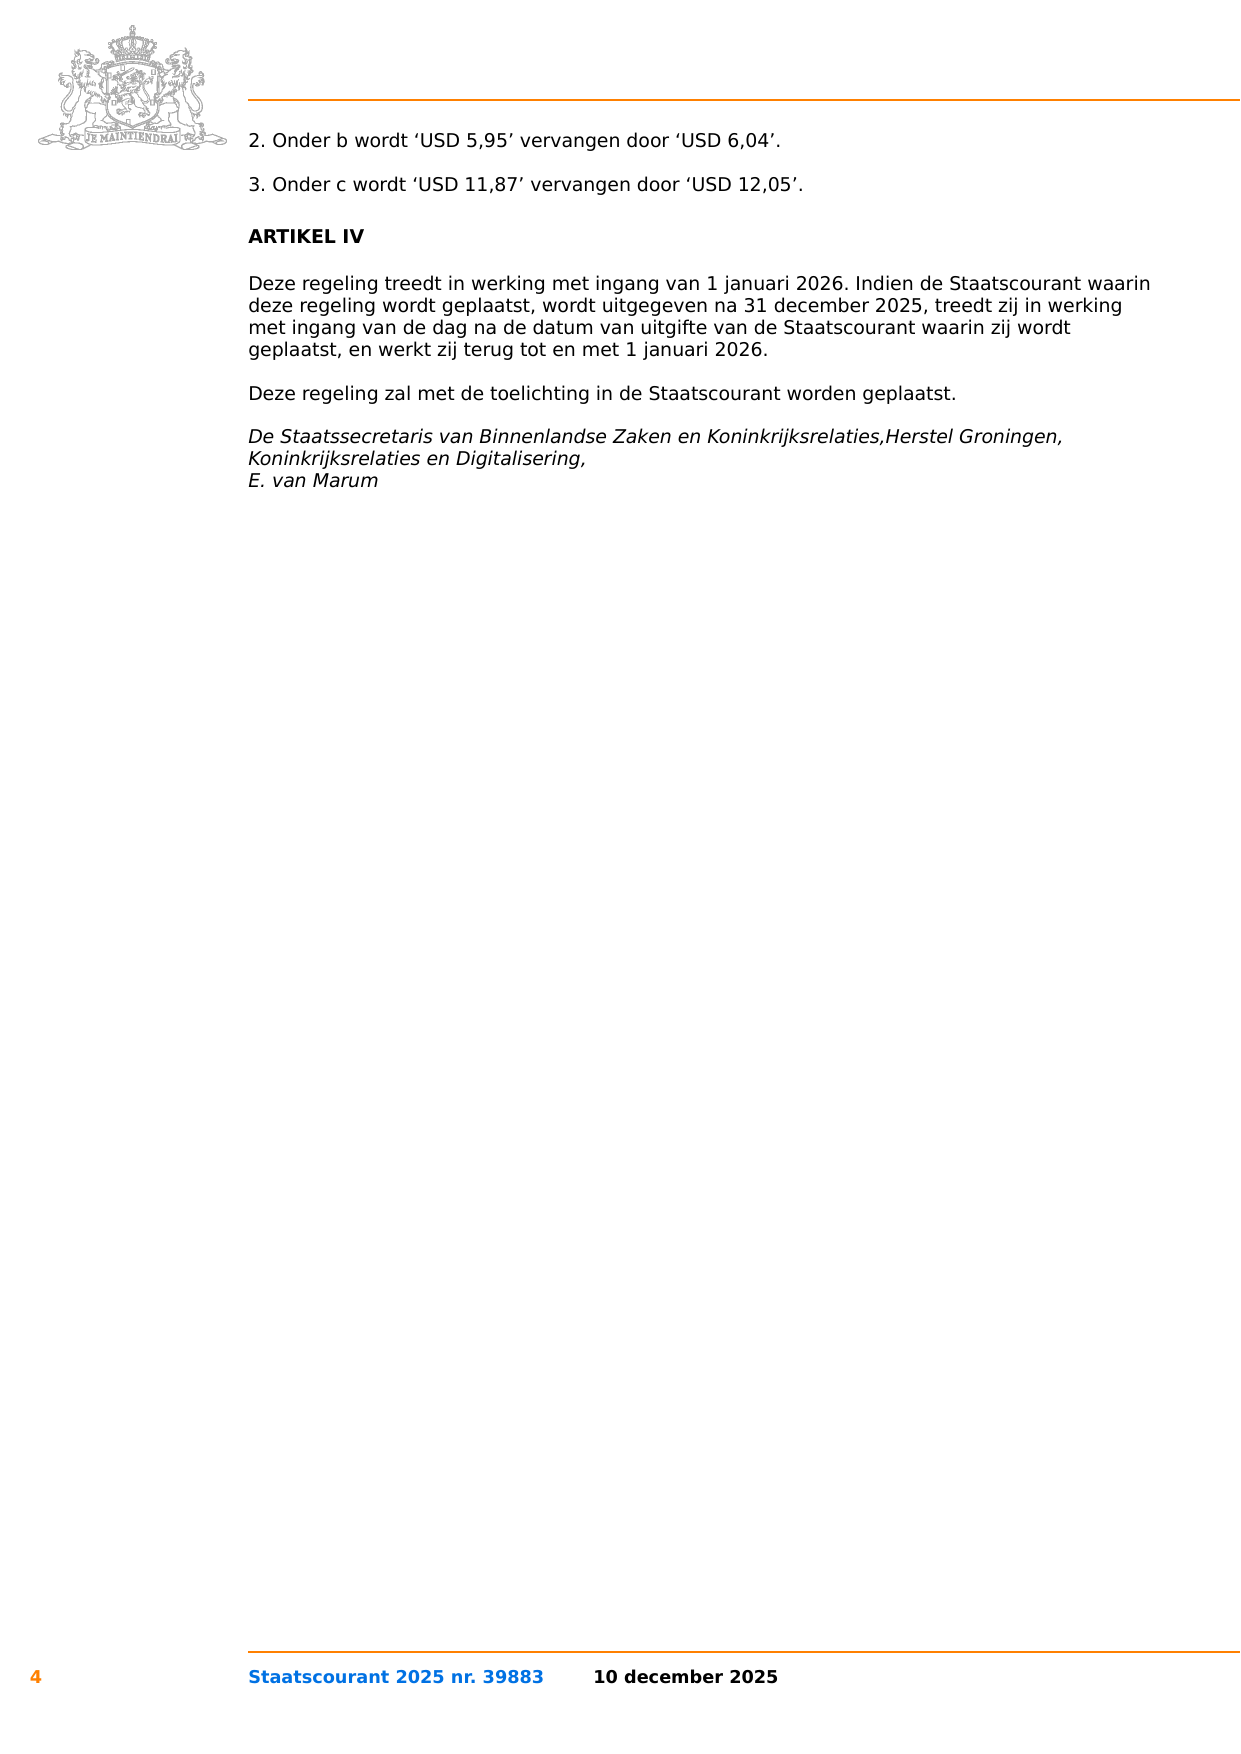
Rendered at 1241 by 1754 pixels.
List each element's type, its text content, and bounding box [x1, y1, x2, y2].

picture [38, 25, 227, 150]
subtitle ARTIKEL IV [248, 226, 1163, 248]
text 3. Onder c wordt ‘USD 11,87’ vervangen door ‘USD 12,05’. [248, 174, 1163, 196]
text De Staatssecretaris van Binnenlandse Zaken en Koninkrijksrelaties,Herstel Groningen, Koninkrijksrelaties en Digitalisering, E. van Marum [248, 426, 1163, 492]
text Deze regeling zal met de toelichting in de Staatscourant worden geplaatst. [248, 382, 1163, 404]
text 2. Onder b wordt ‘USD 5,95’ vervangen door ‘USD 6,04’. [248, 130, 1163, 152]
text Deze regeling treedt in werking met ingang van 1 januari 2026. Indien de Staatscourant waarin deze regeling wordt geplaatst, wordt uitgegeven na 31 december 2025, treedt zij in werking met ingang van de dag na de datum van uitgifte van de Staatscourant waarin zij wordt geplaatst, en werkt zij terug tot en met 1 januari 2026. [248, 273, 1163, 361]
